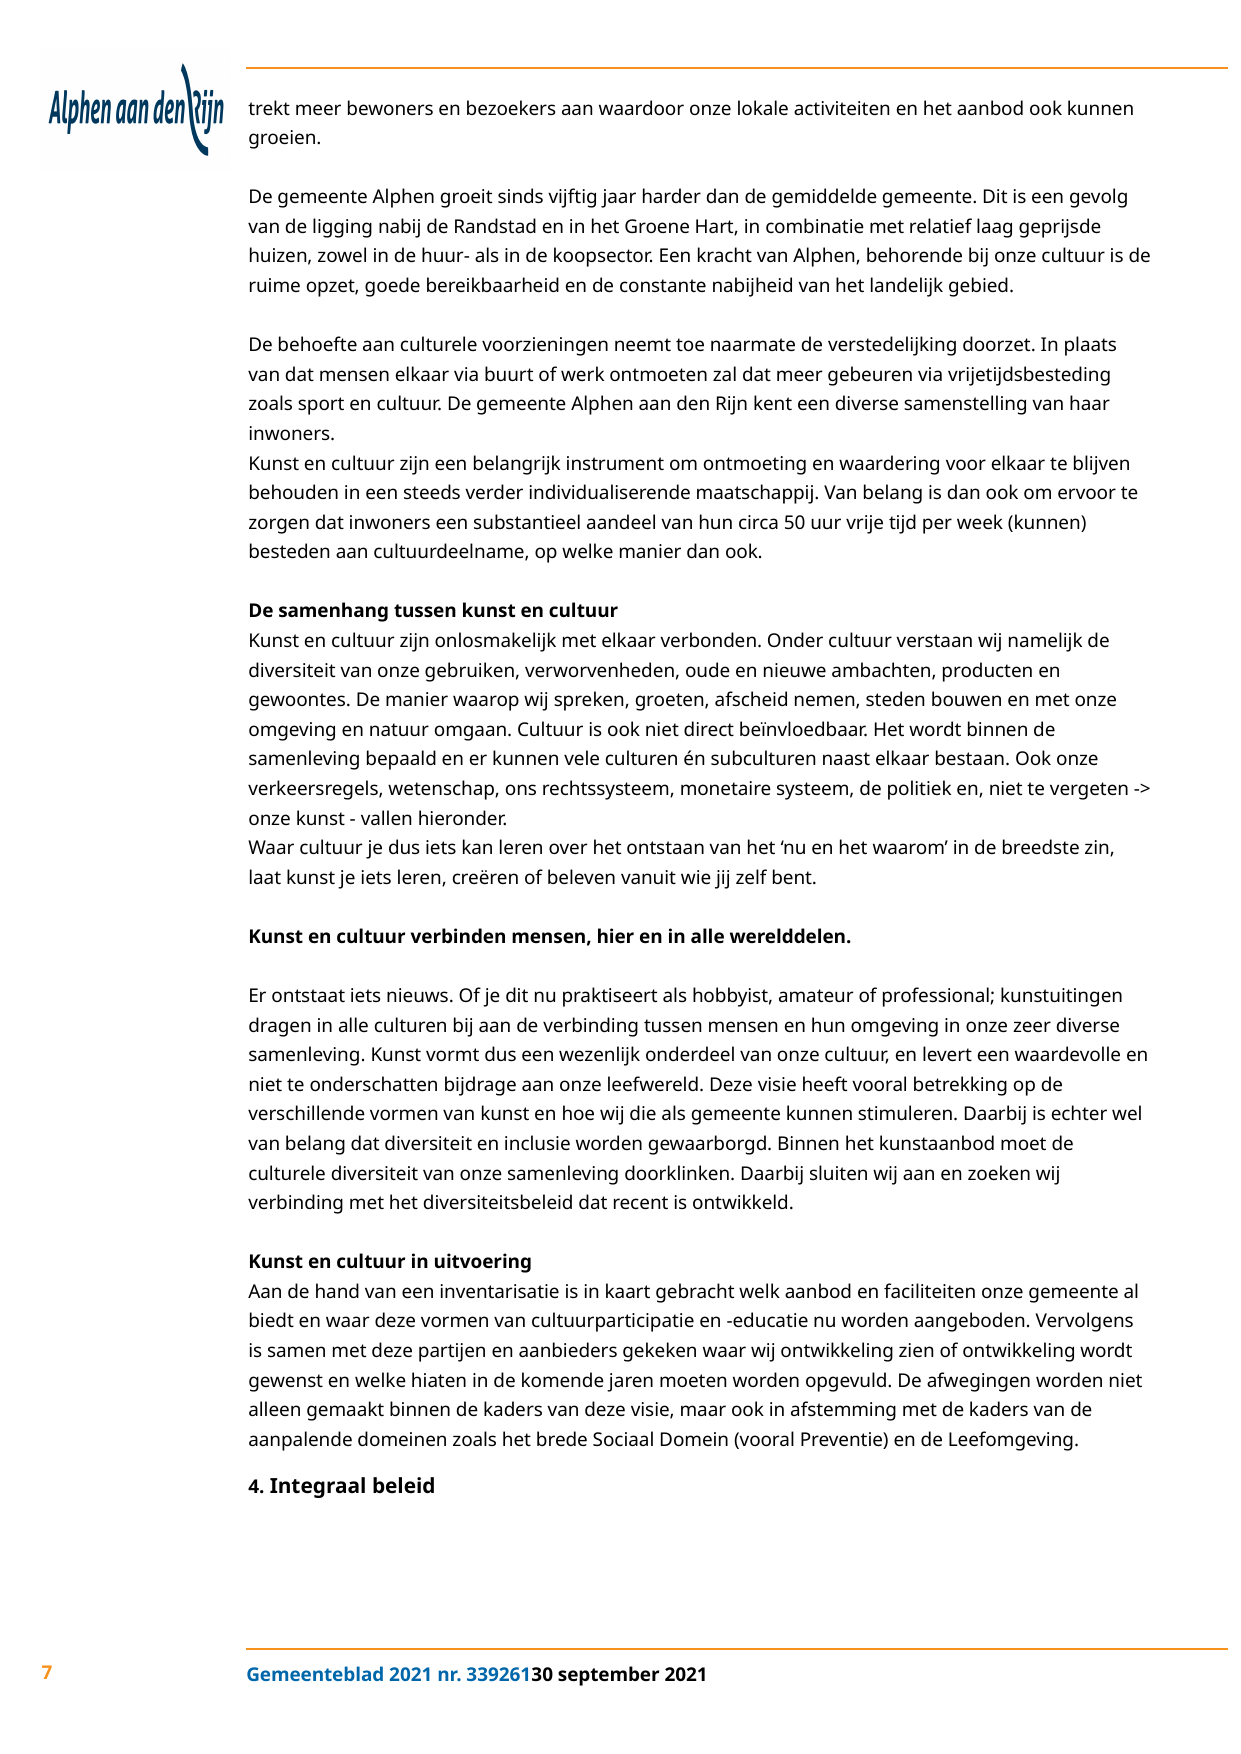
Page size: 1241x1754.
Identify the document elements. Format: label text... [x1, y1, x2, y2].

text Kunst en cultuur in uitvoering [248, 1248, 1152, 1274]
text Kunst en cultuur verbinden mensen, hier en in alle werelddelen. [248, 923, 1152, 949]
text Aan de hand van een inventarisatie is in kaart gebracht welk aanbod en faciliteiten onze gemeente al biedt en waar deze vormen van cultuurparticipatie en -educatie nu worden aangeboden. Vervolgens is samen met deze partijen en aanbieders gekeken waar wij ontwikkeling zien of ontwikkeling wordt gewenst en welke hiaten in de komende jaren moeten worden opgevuld. De afwegingen worden niet alleen gemaakt binnen de kaders van deze visie, maar ook in afstemming met de kaders van de aanpalende domeinen zoals het brede Sociaal Domein (vooral Preventie) en de Leefomgeving. [248, 1278, 1152, 1452]
text Er ontstaat iets nieuws. Of je dit nu praktiseert als hobbyist, amateur of professional; kunstuitingen dragen in alle culturen bij aan de verbinding tussen mensen en hun omgeving in onze zeer diverse samenleving. Kunst vormt dus een wezenlijk onderdeel van onze cultuur, en levert een waardevolle en niet te onderschatten bijdrage aan onze leefwereld. Deze visie heeft vooral betrekking op de verschillende vormen van kunst en hoe wij die als gemeente kunnen stimuleren. Daarbij is echter wel van belang dat diversiteit en inclusie worden gewaarborgd. Binnen het kunstaanbod moet de culturele diversiteit van onze samenleving doorklinken. Daarbij sluiten wij aan en zoeken wij verbinding met het diversiteitsbeleid dat recent is ontwikkeld. [248, 982, 1152, 1215]
text Kunst en cultuur zijn een belangrijk instrument om ontmoeting en waardering voor elkaar te blijven behouden in een steeds verder individualiserende maatschappij. Van belang is dan ook om ervoor te zorgen dat inwoners een substantieel aandeel van hun circa 50 uur vrije tijd per week (kunnen) besteden aan cultuurdeelname, op welke manier dan ook. [248, 450, 1152, 564]
text De gemeente Alphen groeit sinds vijftig jaar harder dan de gemiddelde gemeente. Dit is een gevolg van de ligging nabij de Randstad en in het Groene Hart, in combinatie met relatief laag geprijsde huizen, zowel in de huur- als in de koopsector. Een kracht van Alphen, behorende bij onze cultuur is de ruime opzet, goede bereikbaarheid en de constante nabijheid van het landelijk gebied. [248, 183, 1152, 298]
text Waar cultuur je dus iets kan leren over het ontstaan van het ‘nu en het waarom’ in de breedste zin, laat kunst je iets leren, creëren of beleven vanuit wie jij zelf bent. [248, 834, 1152, 890]
text trekt meer bewoners en bezoekers aan waardoor onze lokale activiteiten en het aanbod ook kunnen groeien. [248, 95, 1152, 150]
text Kunst en cultuur zijn onlosmakelijk met elkaar verbonden. Onder cultuur verstaan wij namelijk de diversiteit van onze gebruiken, verworvenheden, oude en nieuwe ambachten, producten en gewoontes. De manier waarop wij spreken, groeten, afscheid nemen, steden bouwen en met onze omgeving en natuur omgaan. Cultuur is ook niet direct beïnvloedbaar. Het wordt binnen de samenleving bepaald en er kunnen vele culturen én subculturen naast elkaar bestaan. Ook onze verkeersregels, wetenschap, ons rechtssysteem, monetaire systeem, de politiek en, niet te vergeten -> onze kunst - vallen hieronder. [248, 627, 1152, 831]
text De samenhang tussen kunst en cultuur [248, 598, 1152, 623]
text 4. Integraal beleid [248, 1472, 1152, 1500]
text De behoefte aan culturele voorzieningen neemt toe naarmate de verstedelijking doorzet. In plaats van dat mensen elkaar via buurt of werk ontmoeten zal dat meer gebeuren via vrijetijdsbesteding zoals sport en cultuur. De gemeente Alphen aan den Rijn kent een diverse samenstelling van haar inwoners. [248, 331, 1152, 446]
picture [41, 47, 231, 172]
